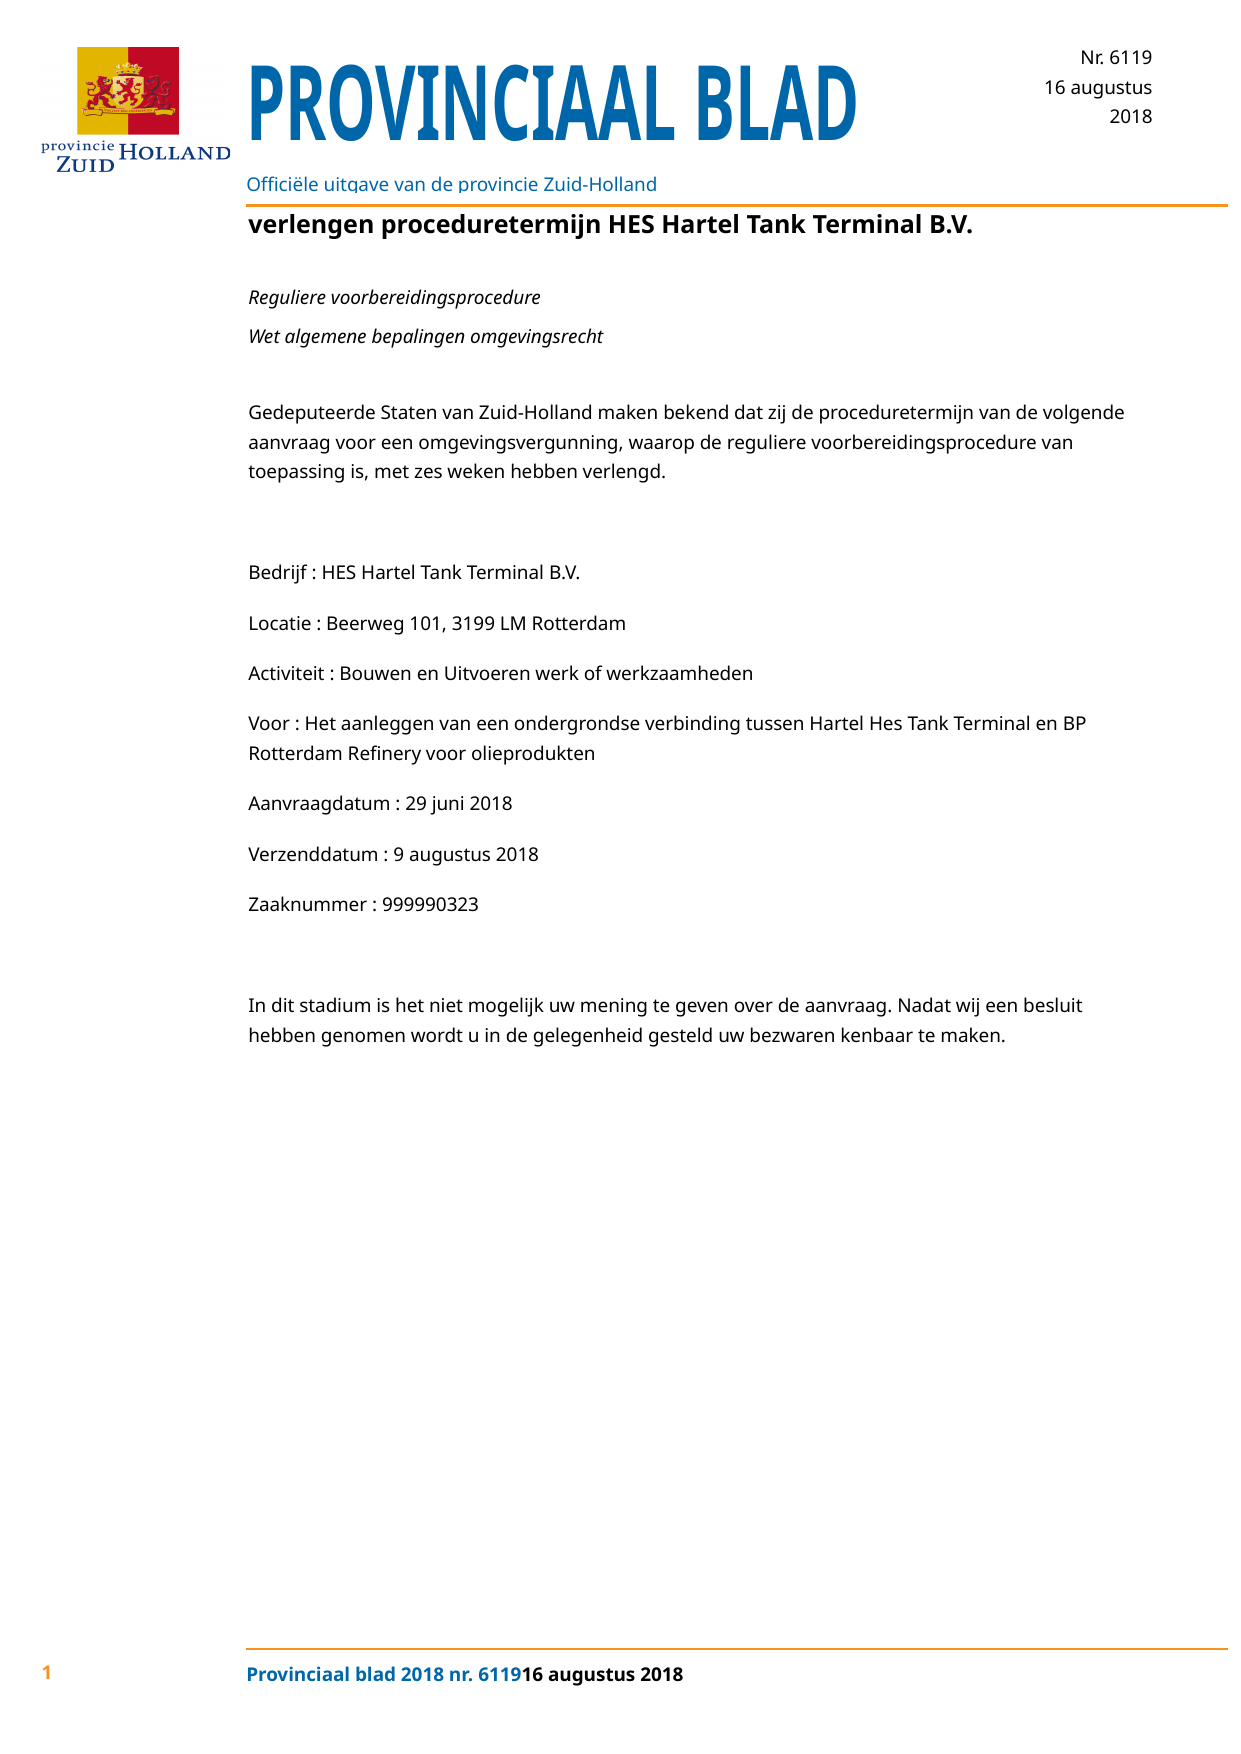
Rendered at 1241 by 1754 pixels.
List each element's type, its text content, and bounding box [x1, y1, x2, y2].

text Voor : Het aanleggen van een ondergrondse verbinding tussen Hartel Hes Tank Terminal en BP Rotterdam Refinery voor olieprodukten [248, 711, 1152, 766]
picture [41, 47, 231, 172]
text Verzenddatum : 9 augustus 2018 [248, 841, 1152, 867]
text Zaaknummer : 999990323 [248, 891, 1152, 917]
text Activiteit : Bouwen en Uitvoeren werk of werkzaamheden [248, 660, 1152, 686]
text Aanvraagdatum : 29 juni 2018 [248, 791, 1152, 816]
text Wet algemene bepalingen omgevingsrecht [248, 323, 1152, 349]
text Locatie : Beerweg 101, 3199 LM Rotterdam [248, 610, 1152, 635]
text In dit stadium is het niet mogelijk uw mening te geven over de aanvraag. Nadat wij een besluit hebben genomen wordt u in de gelegenheid gesteld uw bezwaren kenbaar te maken. [248, 992, 1152, 1047]
text Reguliere voorbereidingsprocedure [248, 284, 1152, 309]
text Gedeputeerde Staten van Zuid-Holland maken bekend dat zij de proceduretermijn van de volgende aanvraag voor een omgevingsvergunning, waarop de reguliere voorbereidingsprocedure van toepassing is, met zes weken hebben verlengd. [248, 399, 1152, 484]
text verlengen proceduretermijn HES Hartel Tank Terminal B.V. [248, 207, 1152, 241]
text Bedrijf : HES Hartel Tank Terminal B.V. [248, 559, 1152, 585]
